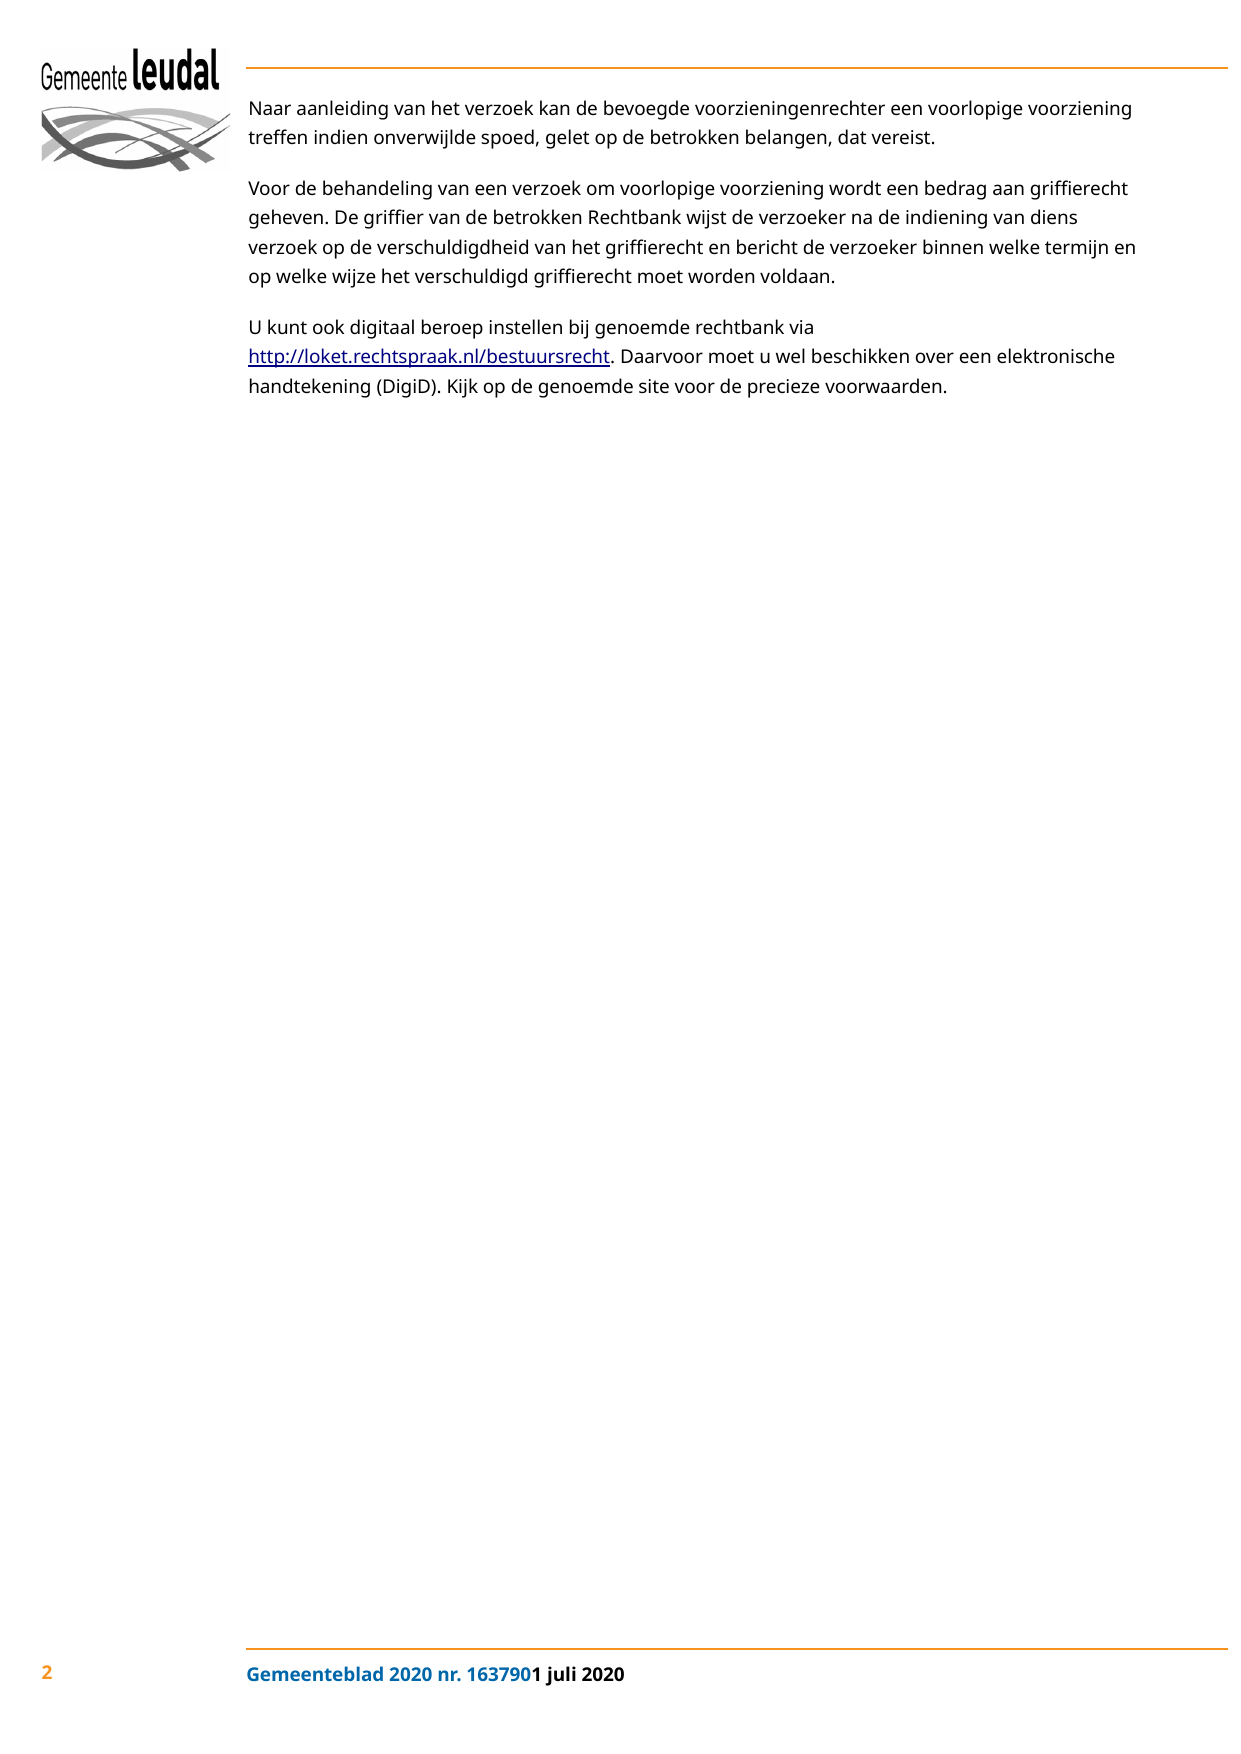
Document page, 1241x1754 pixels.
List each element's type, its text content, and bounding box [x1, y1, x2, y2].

picture [41, 47, 231, 172]
text U kunt ook digitaal beroep instellen bij genoemde rechtbank via http://loket.rechtspraak.nl/bestuursrecht. Daarvoor moet u wel beschikken over een elektronische handtekening (DigiD). Kijk op de genoemde site voor de precieze voorwaarden. [248, 314, 1152, 399]
text Naar aanleiding van het verzoek kan de bevoegde voorzieningenrechter een voorlopige voorziening treffen indien onverwijlde spoed, gelet op de betrokken belangen, dat vereist. [248, 95, 1152, 150]
text Voor de behandeling van een verzoek om voorlopige voorziening wordt een bedrag aan griffierecht geheven. De griffier van de betrokken Rechtbank wijst de verzoeker na de indiening van diens verzoek op de verschuldigdheid van het griffierecht en bericht de verzoeker binnen welke termijn en op welke wijze het verschuldigd griffierecht moet worden voldaan. [248, 175, 1152, 289]
